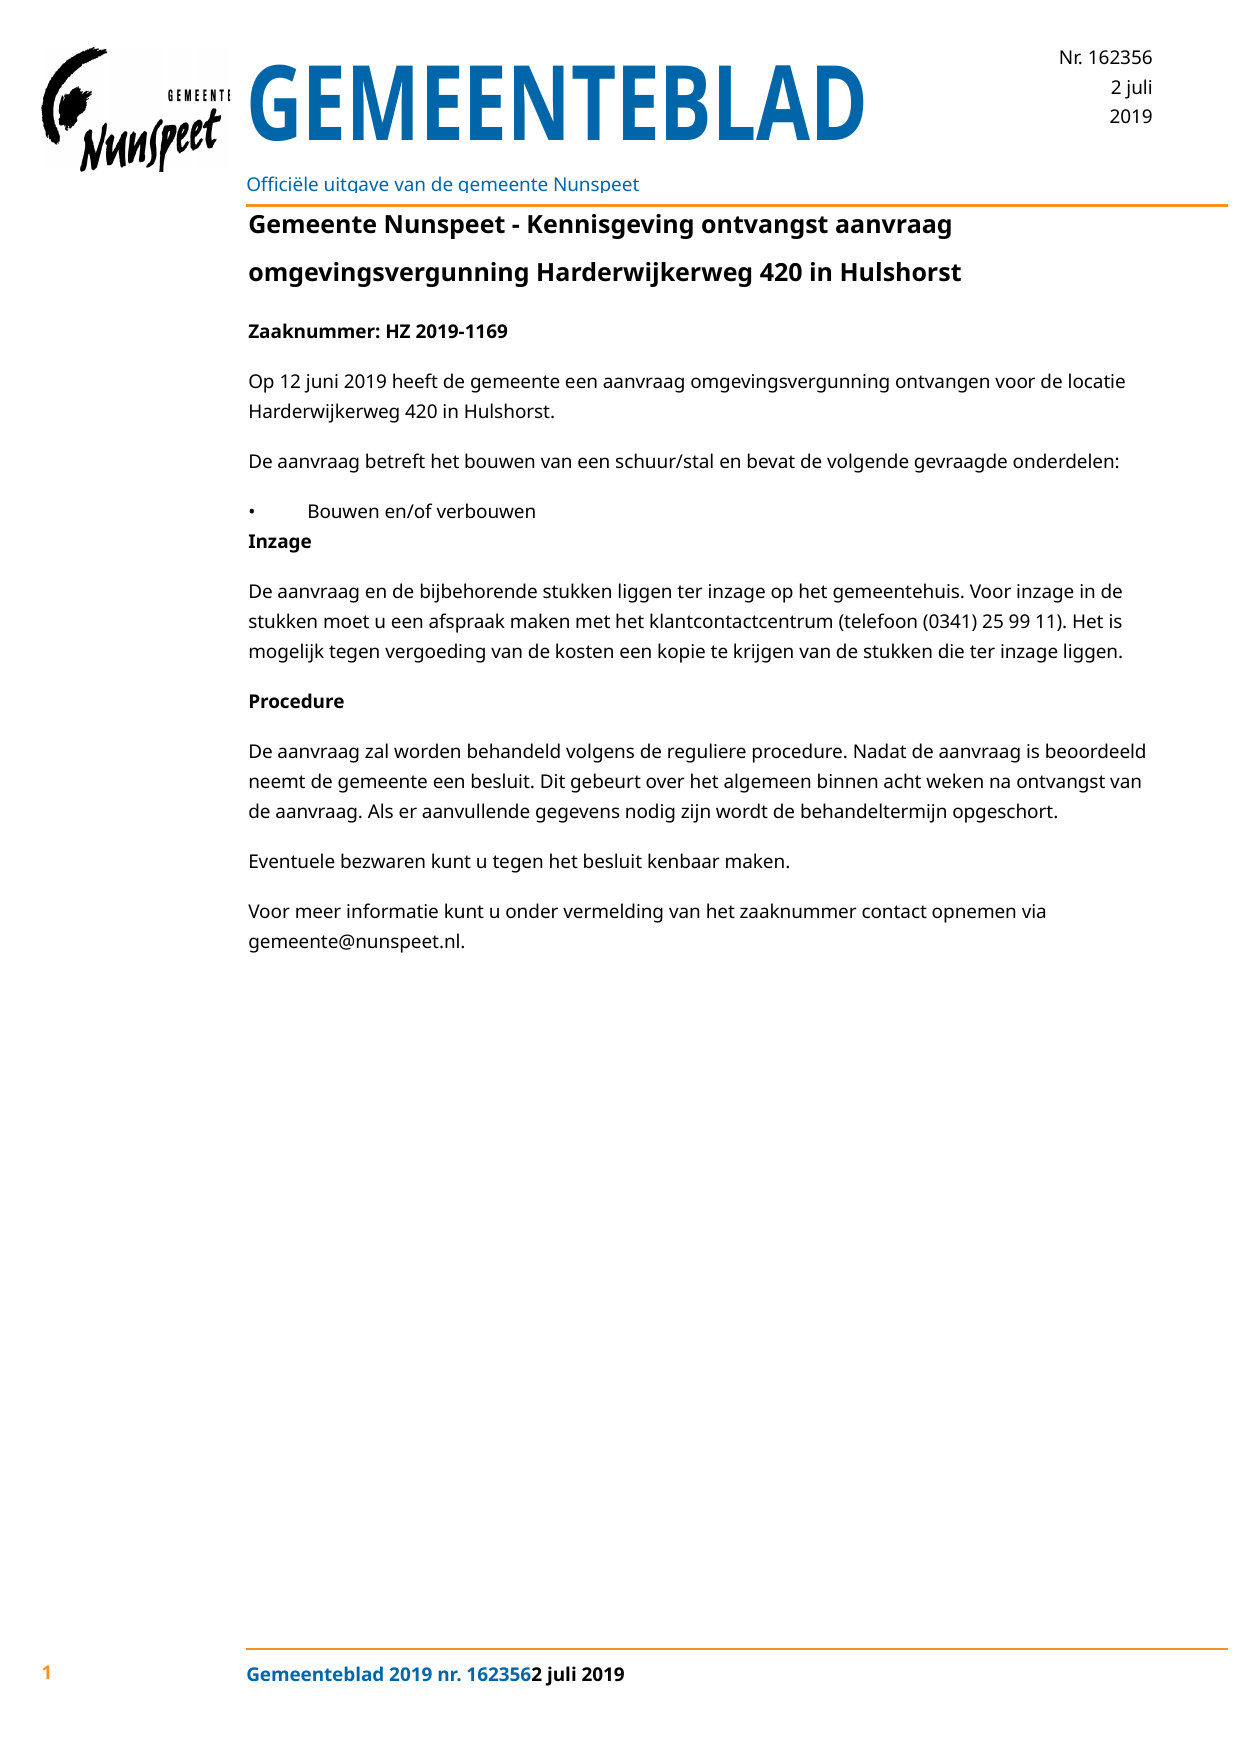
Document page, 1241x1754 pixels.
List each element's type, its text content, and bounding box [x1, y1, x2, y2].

text De aanvraag en de bijbehorende stukken liggen ter inzage op het gemeentehuis. Voor inzage in de stukken moet u een afspraak maken met het klantcontactcentrum (telefoon (0341) 25 99 11). Het is mogelijk tegen vergoeding van de kosten een kopie te krijgen van de stukken die ter inzage liggen. [248, 579, 1152, 664]
text Inzage [248, 528, 1152, 554]
text Voor meer informatie kunt u onder vermelding van het zaaknummer contact opnemen via gemeente@nunspeet.nl. [248, 899, 1152, 954]
text Zaaknummer: HZ 2019-1169 [248, 318, 1152, 344]
text Procedure [248, 688, 1152, 714]
text Gemeente Nunspeet - Kennisgeving ontvangst aanvraag omgevingsvergunning Harderwijkerweg 420 in Hulshorst [248, 207, 1152, 288]
picture [41, 47, 231, 172]
list Bouwen en/of verbouwen [248, 499, 1152, 524]
text Eventuele bezwaren kunt u tegen het besluit kenbaar maken. [248, 848, 1152, 874]
text De aanvraag zal worden behandeld volgens de reguliere procedure. Nadat de aanvraag is beoordeeld neemt de gemeente een besluit. Dit gebeurt over het algemeen binnen acht weken na ontvangst van de aanvraag. Als er aanvullende gegevens nodig zijn wordt de behandeltermijn opgeschort. [248, 739, 1152, 824]
text De aanvraag betreft het bouwen van een schuur/stal en bevat de volgende gevraagde onderdelen: [248, 448, 1152, 474]
text Op 12 juni 2019 heeft de gemeente een aanvraag omgevingsvergunning ontvangen voor de locatie Harderwijkerweg 420 in Hulshorst. [248, 368, 1152, 424]
